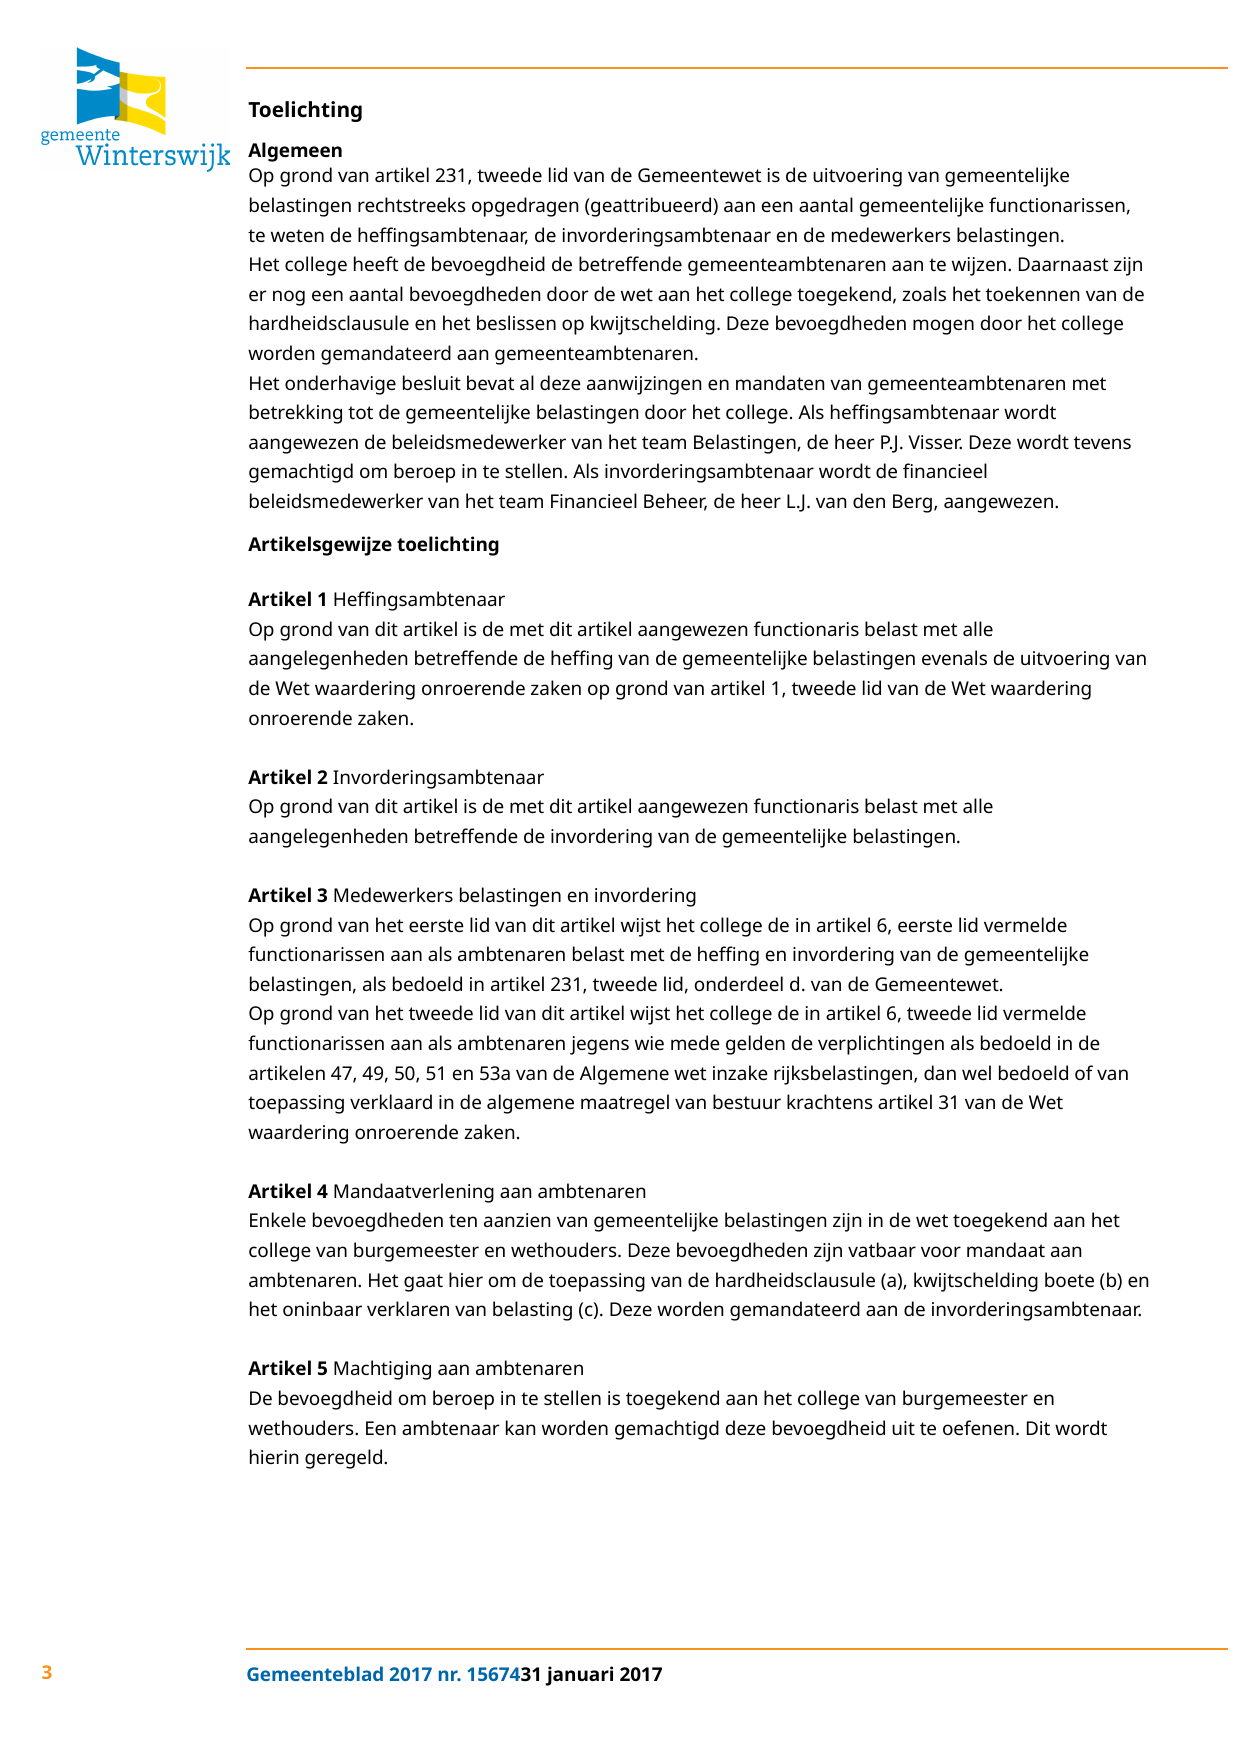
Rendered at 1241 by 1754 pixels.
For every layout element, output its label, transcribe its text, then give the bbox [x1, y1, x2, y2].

text Het onderhavige besluit bevat al deze aanwijzingen en mandaten van gemeenteambtenaren met betrekking tot de gemeentelijke belastingen door het college. Als heffingsambtenaar wordt aangewezen de beleidsmedewerker van het team Belastingen, de heer P.J. Visser. Deze wordt tevens gemachtigd om beroep in te stellen. Als invorderingsambtenaar wordt de financieel beleidsmedewerker van het team Financieel Beheer, de heer L.J. van den Berg, aangewezen. [248, 370, 1152, 514]
picture [41, 47, 231, 172]
text Op grond van het eerste lid van dit artikel wijst het college de in artikel 6, eerste lid vermelde functionarissen aan als ambtenaren belast met de heffing en invordering van de gemeentelijke belastingen, als bedoeld in artikel 231, tweede lid, onderdeel d. van de Gemeentewet. [248, 912, 1152, 997]
text Op grond van dit artikel is de met dit artikel aangewezen functionaris belast met alle aangelegenheden betreffende de invordering van de gemeentelijke belastingen. [248, 793, 1152, 849]
text Artikel 2 Invorderingsambtenaar [248, 764, 1152, 790]
text Op grond van artikel 231, tweede lid van de Gemeentewet is de uitvoering van gemeentelijke belastingen rechtstreeks opgedragen (geattribueerd) aan een aantal gemeentelijke functionarissen, te weten de heffingsambtenaar, de invorderingsambtenaar en de medewerkers belastingen. [248, 163, 1152, 247]
text Artikelsgewijze toelichting [248, 531, 1152, 557]
text Op grond van dit artikel is de met dit artikel aangewezen functionaris belast met alle aangelegenheden betreffende de heffing van de gemeentelijke belastingen evenals de uitvoering van de Wet waardering onroerende zaken op grond van artikel 1, tweede lid van de Wet waardering onroerende zaken. [248, 616, 1152, 731]
text Toelichting [248, 95, 1152, 123]
text Artikel 3 Medewerkers belastingen en invordering [248, 882, 1152, 908]
picture [225, 153, 231, 162]
text De bevoegdheid om beroep in te stellen is toegekend aan het college van burgemeester en wethouders. Een ambtenaar kan worden gemachtigd deze bevoegdheid uit te oefenen. Dit wordt hierin geregeld. [248, 1385, 1152, 1470]
text Artikel 1 Heffingsambtenaar [248, 586, 1152, 612]
text Enkele bevoegdheden ten aanzien van gemeentelijke belastingen zijn in de wet toegekend aan het college van burgemeester en wethouders. Deze bevoegdheden zijn vatbaar voor mandaat aan ambtenaren. Het gaat hier om de toepassing van de hardheidsclausule (a), kwijtschelding boete (b) en het oninbaar verklaren van belasting (c). Deze worden gemandateerd aan de invorderingsambtenaar. [248, 1208, 1152, 1322]
text Artikel 5 Machtiging aan ambtenaren [248, 1356, 1152, 1381]
text Artikel 4 Mandaatverlening aan ambtenaren [248, 1178, 1152, 1204]
text Algemeen [248, 137, 1152, 163]
text Op grond van het tweede lid van dit artikel wijst het college de in artikel 6, tweede lid vermelde functionarissen aan als ambtenaren jegens wie mede gelden de verplichtingen als bedoeld in de artikelen 47, 49, 50, 51 en 53a van de Algemene wet inzake rijksbelastingen, dan wel bedoeld of van toepassing verklaard in de algemene maatregel van bestuur krachtens artikel 31 van de Wet waardering onroerende zaken. [248, 1001, 1152, 1145]
text Het college heeft de bevoegdheid de betreffende gemeenteambtenaren aan te wijzen. Daarnaast zijn er nog een aantal bevoegdheden door de wet aan het college toegekend, zoals het toekennen van de hardheidsclausule en het beslissen op kwijtschelding. Deze bevoegdheden mogen door het college worden gemandateerd aan gemeenteambtenaren. [248, 251, 1152, 366]
